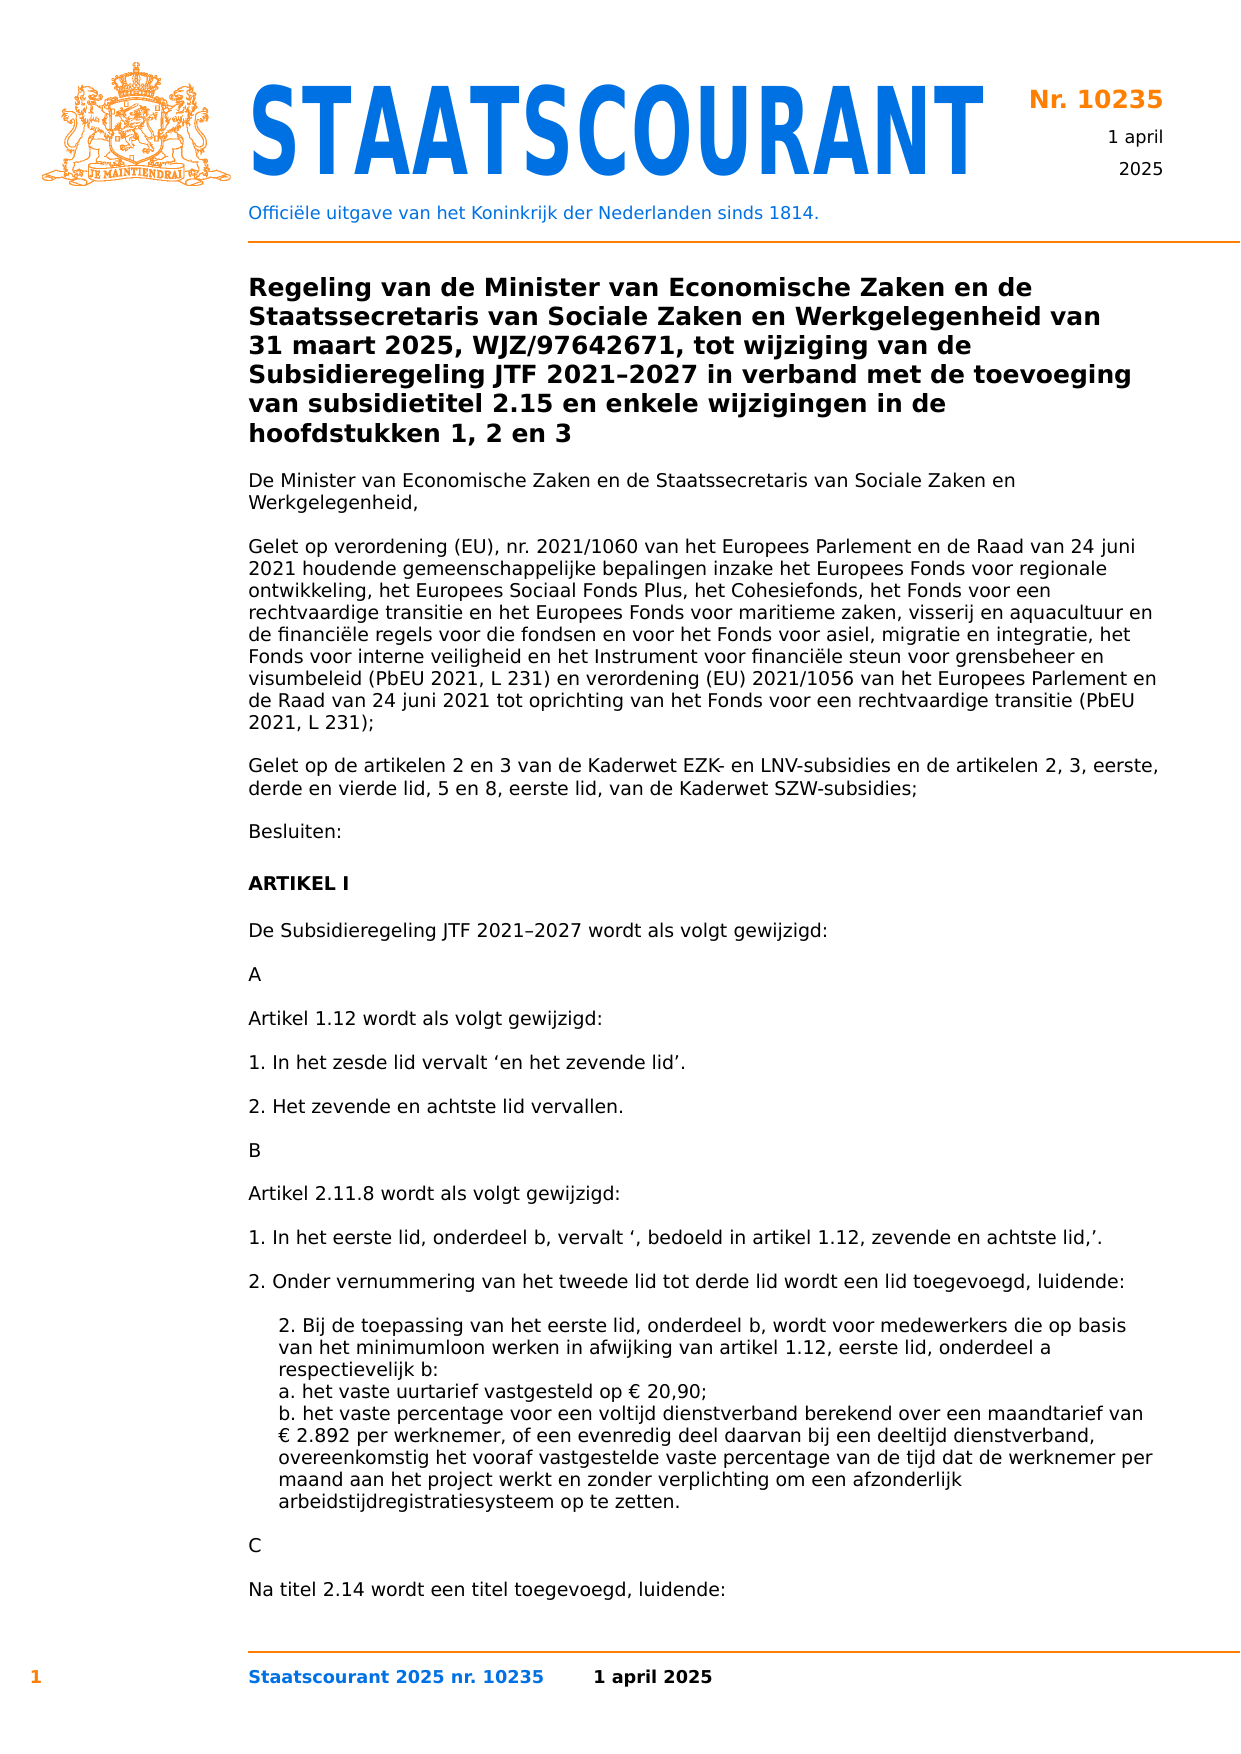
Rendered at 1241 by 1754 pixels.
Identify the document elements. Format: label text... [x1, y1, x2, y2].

table_cell 2025 [998, 153, 1240, 203]
text Gelet op de artikelen 2 en 3 van de Kaderwet EZK- en LNV-subsidies en de artikelen 2, 3, eerste, derde en vierde lid, 5 en 8, eerste lid, van de Kaderwet SZW-subsidies; [248, 755, 1163, 799]
table_cell 1 april [998, 121, 1240, 153]
text 1. In het eerste lid, onderdeel b, vervalt ‘, bedoeld in artikel 1.12, zevende en achtste lid,’. [248, 1227, 1163, 1249]
table_header Nr. 10235 [998, 62, 1240, 121]
text Artikel 1.12 wordt als volgt gewijzigd: [248, 1008, 1163, 1030]
text 2. Het zevende en achtste lid vervallen. [248, 1096, 1163, 1118]
text a. het vaste uurtarief vastgesteld op € 20,90; [278, 1381, 1163, 1403]
text Artikel 2.11.8 wordt als volgt gewijzigd: [248, 1183, 1163, 1205]
text De Subsidieregeling JTF 2021–2027 wordt als volgt gewijzigd: [248, 920, 1163, 942]
text Gelet op verordening (EU), nr. 2021/1060 van het Europees Parlement en de Raad van 24 juni 2021 houdende gemeenschappelijke bepalingen inzake het Europees Fonds voor regionale ontwikkeling, het Europees Sociaal Fonds Plus, het Cohesiefonds, het Fonds voor een rechtvaardige transitie en het Europees Fonds voor maritieme zaken, visserij en aquacultuur en de financiële regels voor die fondsen en voor het Fonds voor asiel, migratie en integratie, het Fonds voor interne veiligheid en het Instrument voor financiële steun voor grensbeheer en visumbeleid (PbEU 2021, L 231) en verordening (EU) 2021/1056 van het Europees Parlement en de Raad van 24 juni 2021 tot oprichting van het Fonds voor een rechtvaardige transitie (PbEU 2021, L 231); [248, 536, 1163, 733]
text 2. Onder vernummering van het tweede lid tot derde lid wordt een lid toegevoegd, luidende: [248, 1271, 1163, 1293]
text Besluiten: [248, 821, 1163, 843]
text B [248, 1139, 1163, 1161]
text Na titel 2.14 wordt een titel toegevoegd, luidende: [248, 1578, 1163, 1600]
text C [248, 1534, 1163, 1557]
subtitle Regeling van de Minister van Economische Zaken en de Staatssecretaris van Sociale Zaken en Werkgelegenheid van 31 maart 2025, WJZ/97642671, tot wijziging van de Subsidieregeling JTF 2021–2027 in verband met de toevoeging van subsidietitel 2.15 en enkele wijzigingen in de hoofdstukken 1, 2 en 3 [248, 273, 1163, 448]
picture [41, 62, 231, 186]
text A [248, 964, 1163, 986]
table_header STAATSCOURANT [248, 62, 998, 203]
subtitle ARTIKEL I [248, 873, 1163, 895]
text 1. In het zesde lid vervalt ‘en het zevende lid’. [248, 1052, 1163, 1074]
text 2. Bij de toepassing van het eerste lid, onderdeel b, wordt voor medewerkers die op basis van het minimumloon werken in afwijking van artikel 1.12, eerste lid, onderdeel a respectievelijk b: [278, 1315, 1163, 1381]
table_header [25, 62, 248, 241]
text b. het vaste percentage voor een voltijd dienstverband berekend over een maandtarief van € 2.892 per werknemer, of een evenredig deel daarvan bij een deeltijd dienstverband, overeenkomstig het vooraf vastgestelde vaste percentage van de tijd dat de werknemer per maand aan het project werkt en zonder verplichting om een afzonderlijk arbeidstijdregistratiesysteem op te zetten. [278, 1403, 1163, 1513]
text De Minister van Economische Zaken en de Staatssecretaris van Sociale Zaken en Werkgelegenheid, [248, 470, 1163, 514]
table_cell Officiële uitgave van het Koninkrijk der Nederlanden sinds 1814. [248, 203, 1240, 241]
